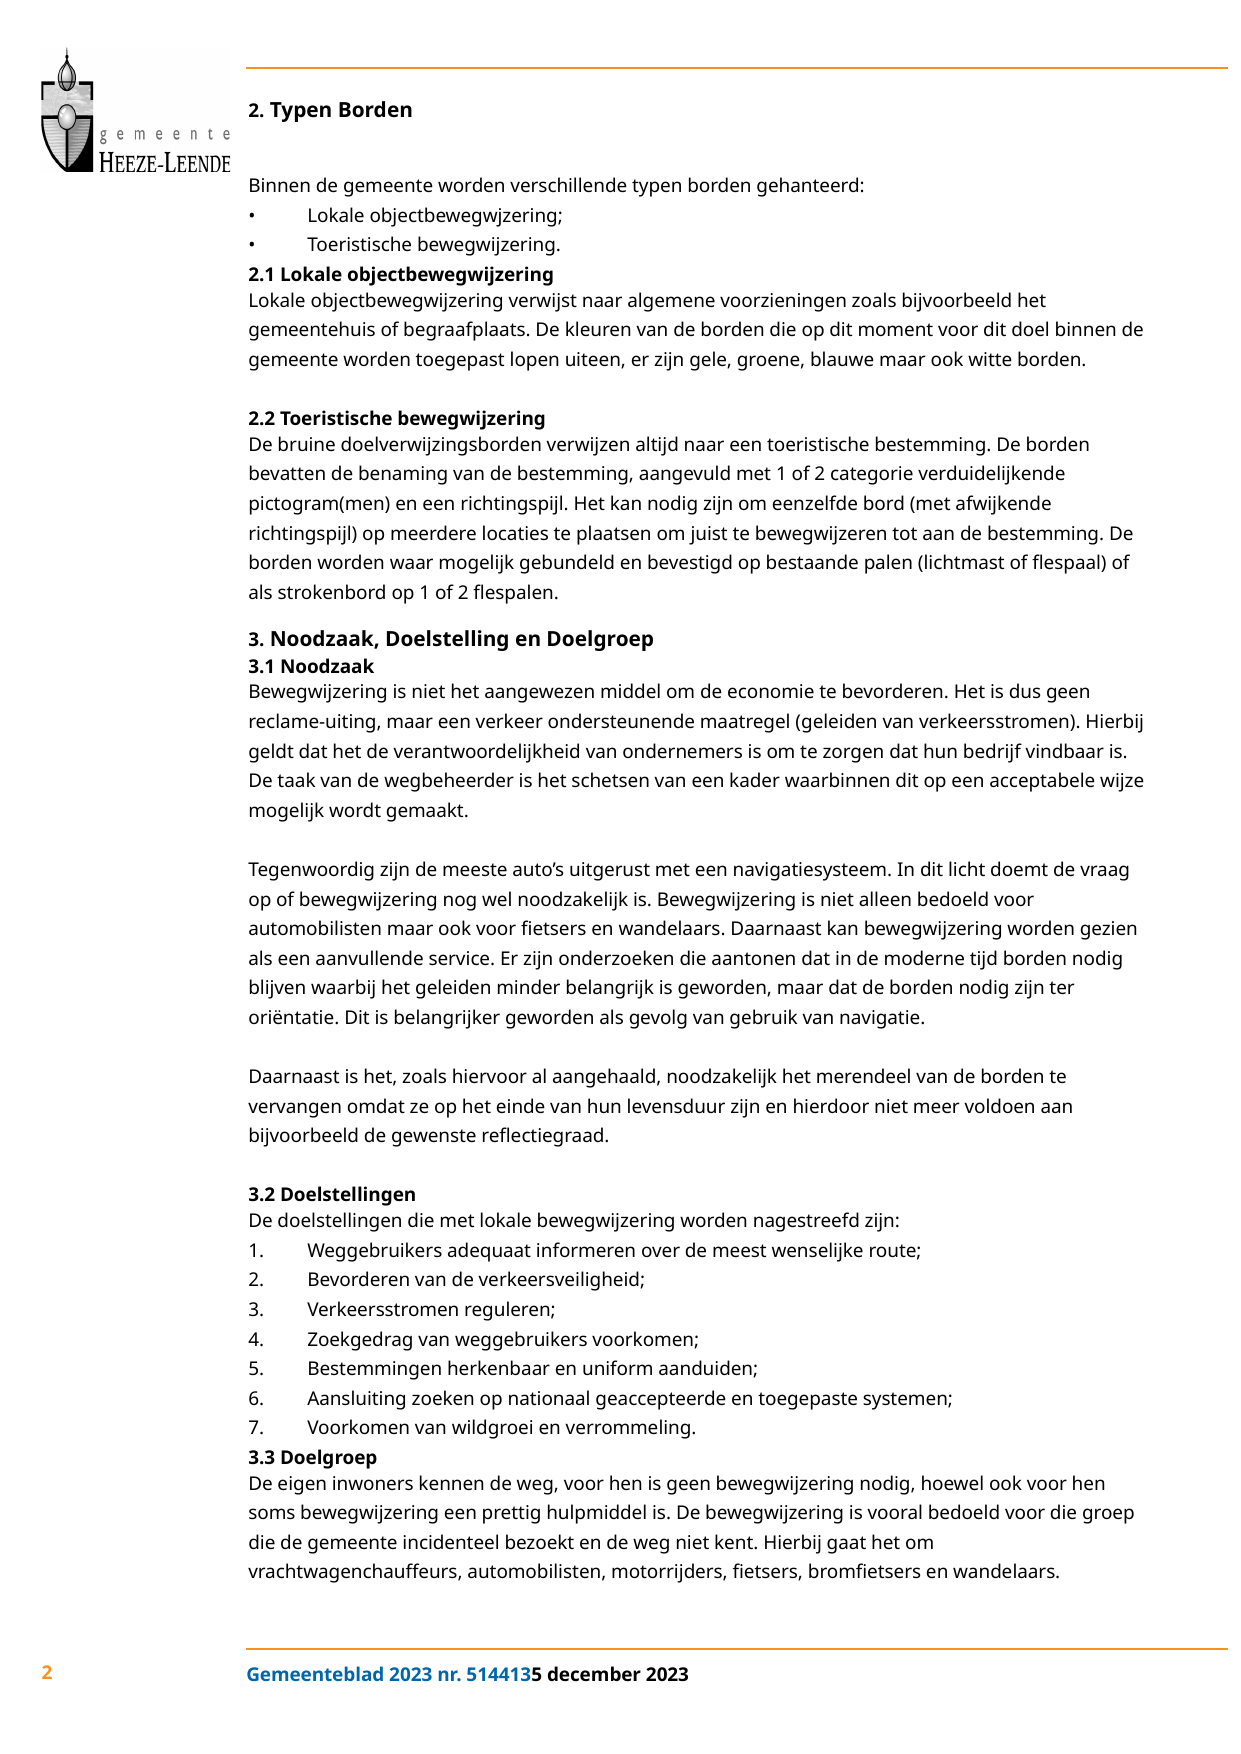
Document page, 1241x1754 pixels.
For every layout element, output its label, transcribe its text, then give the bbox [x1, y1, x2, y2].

list Weggebruikers adequaat informeren over de meest wenselijke route; [248, 1237, 1152, 1263]
list Lokale objectbewegwjzering; [248, 202, 1152, 228]
text De bruine doelverwijzingsborden verwijzen altijd naar een toeristische bestemming. De borden bevatten de benaming van de bestemming, aangevuld met 1 of 2 categorie verduidelijkende pictogram(men) en een richtingspijl. Het kan nodig zijn om eenzelfde bord (met afwijkende richtingspijl) op meerdere locaties te plaatsen om juist te bewegwijzeren tot aan de bestemming. De borden worden waar mogelijk gebundeld en bevestigd op bestaande palen (lichtmast of flespaal) of als strokenbord op 1 of 2 flespalen. [248, 431, 1152, 605]
text Tegenwoordig zijn de meeste auto’s uitgerust met een navigatiesysteem. In dit licht doemt de vraag op of bewegwijzering nog wel noodzakelijk is. Bewegwijzering is niet alleen bedoeld voor automobilisten maar ook voor fietsers en wandelaars. Daarnaast kan bewegwijzering worden gezien als een aanvullende service. Er zijn onderzoeken die aantonen dat in de moderne tijd borden nodig blijven waarbij het geleiden minder belangrijk is geworden, maar dat de borden nodig zijn ter oriëntatie. Dit is belangrijker geworden als gevolg van gebruik van navigatie. [248, 856, 1152, 1030]
list Zoekgedrag van weggebruikers voorkomen; [248, 1326, 1152, 1351]
list Toeristische bewegwijzering. [248, 232, 1152, 257]
text 2.2 Toeristische bewegwijzering [248, 405, 1152, 431]
text 3.3 Doelgroep [248, 1444, 1152, 1470]
text De eigen inwoners kennen de weg, voor hen is geen bewegwijzering nodig, hoewel ook voor hen soms bewegwijzering een prettig hulpmiddel is. De bewegwijzering is vooral bedoeld voor die groep die de gemeente incidenteel bezoekt en de weg niet kent. Hierbij gaat het om vrachtwagenchauffeurs, automobilisten, motorrijders, fietsers, bromfietsers en wandelaars. [248, 1470, 1152, 1584]
text Lokale objectbewegwijzering verwijst naar algemene voorzieningen zoals bijvoorbeeld het gemeentehuis of begraafplaats. De kleuren van de borden die op dit moment voor dit doel binnen de gemeente worden toegepast lopen uiteen, er zijn gele, groene, blauwe maar ook witte borden. [248, 287, 1152, 372]
list Bevorderen van de verkeersveiligheid; [248, 1267, 1152, 1292]
text 2. Typen Borden [248, 95, 1152, 123]
picture [41, 47, 231, 172]
text 3.1 Noodzaak [248, 653, 1152, 679]
text Binnen de gemeente worden verschillende typen borden gehanteerd: [248, 172, 1152, 198]
list Verkeersstromen reguleren; [248, 1296, 1152, 1322]
list Aansluiting zoeken op nationaal geaccepteerde en toegepaste systemen; [248, 1385, 1152, 1411]
list Bestemmingen herkenbaar en uniform aanduiden; [248, 1355, 1152, 1381]
text Bewegwijzering is niet het aangewezen middel om de economie te bevorderen. Het is dus geen reclame-uiting, maar een verkeer ondersteunende maatregel (geleiden van verkeersstromen). Hierbij geldt dat het de verantwoordelijkheid van ondernemers is om te zorgen dat hun bedrijf vindbaar is. De taak van de wegbeheerder is het schetsen van een kader waarbinnen dit op een acceptabele wijze mogelijk wordt gemaakt. [248, 679, 1152, 823]
text De doelstellingen die met lokale bewegwijzering worden nagestreefd zijn: [248, 1207, 1152, 1233]
text 3. Noodzaak, Doelstelling en Doelgroep [248, 624, 1152, 653]
text 3.2 Doelstellingen [248, 1182, 1152, 1207]
text Daarnaast is het, zoals hiervoor al aangehaald, noodzakelijk het merendeel van de borden te vervangen omdat ze op het einde van hun levensduur zijn en hierdoor niet meer voldoen aan bijvoorbeeld de gewenste reflectiegraad. [248, 1063, 1152, 1148]
list Voorkomen van wildgroei en verrommeling. [248, 1414, 1152, 1440]
text 2.1 Lokale objectbewegwijzering [248, 261, 1152, 287]
